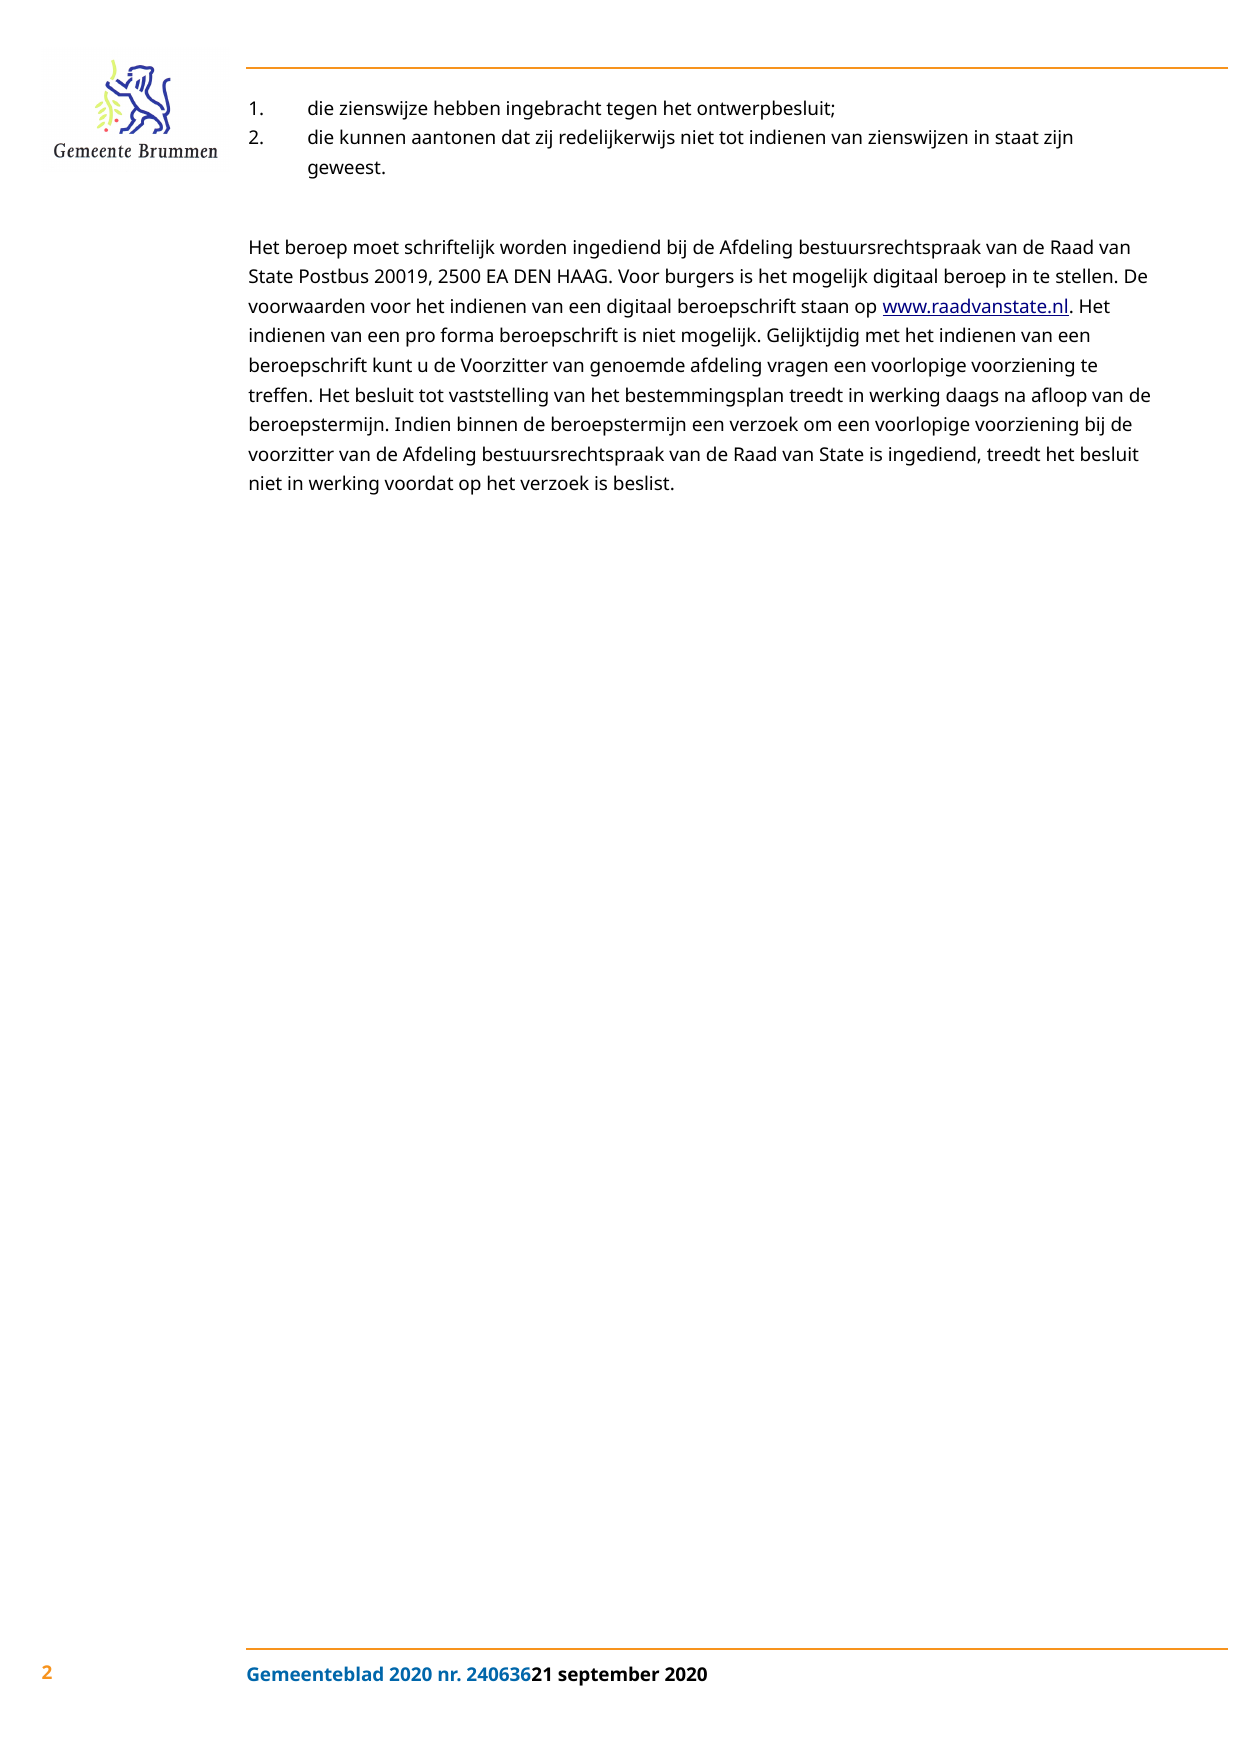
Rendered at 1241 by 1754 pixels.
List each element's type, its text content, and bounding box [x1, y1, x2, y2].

list die zienswijze hebben ingebracht tegen het ontwerpbesluit; [248, 95, 1152, 121]
list die kunnen aantonen dat zij redelijkerwijs niet tot indienen van zienswijzen in staat zijn geweest. [248, 124, 1152, 180]
picture [41, 47, 231, 172]
text Het beroep moet schriftelijk worden ingediend bij de Afdeling bestuursrechtspraak van de Raad van State Postbus 20019, 2500 EA DEN HAAG. Voor burgers is het mogelijk digitaal beroep in te stellen. De voorwaarden voor het indienen van een digitaal beroepschrift staan op www.raadvanstate.nl. Het indienen van een pro forma beroepschrift is niet mogelijk. Gelijktijdig met het indienen van een beroepschrift kunt u de Voorzitter van genoemde afdeling vragen een voorlopige voorziening te treffen. Het besluit tot vaststelling van het bestemmingsplan treedt in werking daags na afloop van de beroepstermijn. Indien binnen de beroepstermijn een verzoek om een voorlopige voorziening bij de voorzitter van de Afdeling bestuursrechtspraak van de Raad van State is ingediend, treedt het besluit niet in werking voordat op het verzoek is beslist. [248, 234, 1152, 496]
